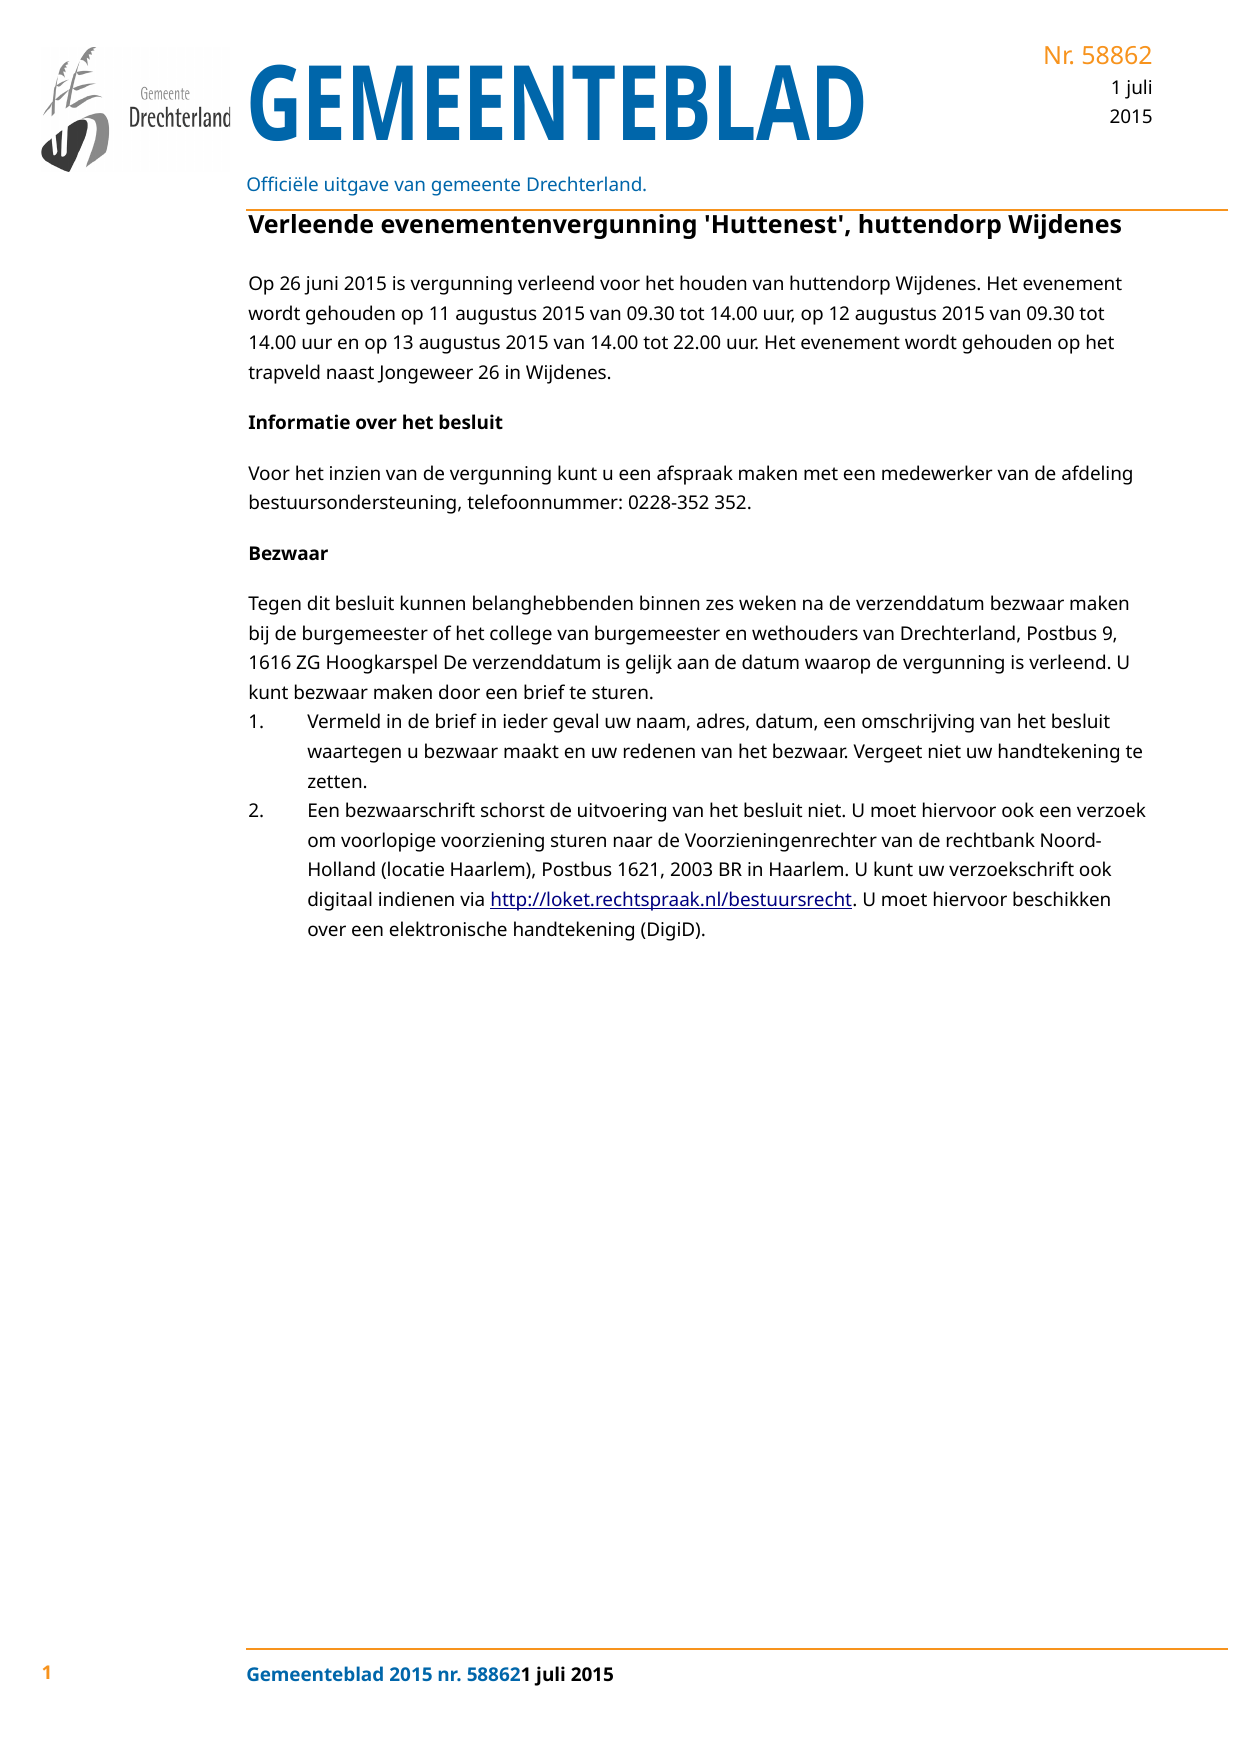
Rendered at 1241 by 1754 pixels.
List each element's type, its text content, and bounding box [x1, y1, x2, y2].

picture [41, 47, 231, 172]
text Informatie over het besluit [248, 409, 1152, 435]
text Voor het inzien van de vergunning kunt u een afspraak maken met een medewerker van de afdeling bestuursondersteuning, telefoonnummer: 0228-352 352. [248, 460, 1152, 515]
list Een bezwaarschrift schorst de uitvoering van het besluit niet. U moet hiervoor ook een verzoek om voorlopige voorziening sturen naar de Voorzieningenrechter van de rechtbank Noord-Holland (locatie Haarlem), Postbus 1621, 2003 BR in Haarlem. U kunt uw verzoekschrift ook digitaal indienen via http://loket.rechtspraak.nl/bestuursrecht. U moet hiervoor beschikken over een elektronische handtekening (DigiD). [248, 797, 1152, 941]
text Bezwaar [248, 540, 1152, 566]
list Vermeld in de brief in ieder geval uw naam, adres, datum, een omschrijving van het besluit waartegen u bezwaar maakt en uw redenen van het bezwaar. Vergeet niet uw handtekening te zetten. [248, 709, 1152, 793]
text Tegen dit besluit kunnen belanghebbenden binnen zes weken na de verzenddatum bezwaar maken bij de burgemeester of het college van burgemeester en wethouders van Drechterland, Postbus 9, 1616 ZG Hoogkarspel De verzenddatum is gelijk aan de datum waarop de vergunning is verleend. U kunt bezwaar maken door een brief te sturen. [248, 590, 1152, 705]
text Op 26 juni 2015 is vergunning verleend voor het houden van huttendorp Wijdenes. Het evenement wordt gehouden op 11 augustus 2015 van 09.30 tot 14.00 uur, op 12 augustus 2015 van 09.30 tot 14.00 uur en op 13 augustus 2015 van 14.00 tot 22.00 uur. Het evenement wordt gehouden op het trapveld naast Jongeweer 26 in Wijdenes. [248, 270, 1152, 385]
text Verleende evenementenvergunning 'Huttenest', huttendorp Wijdenes [248, 211, 1152, 241]
